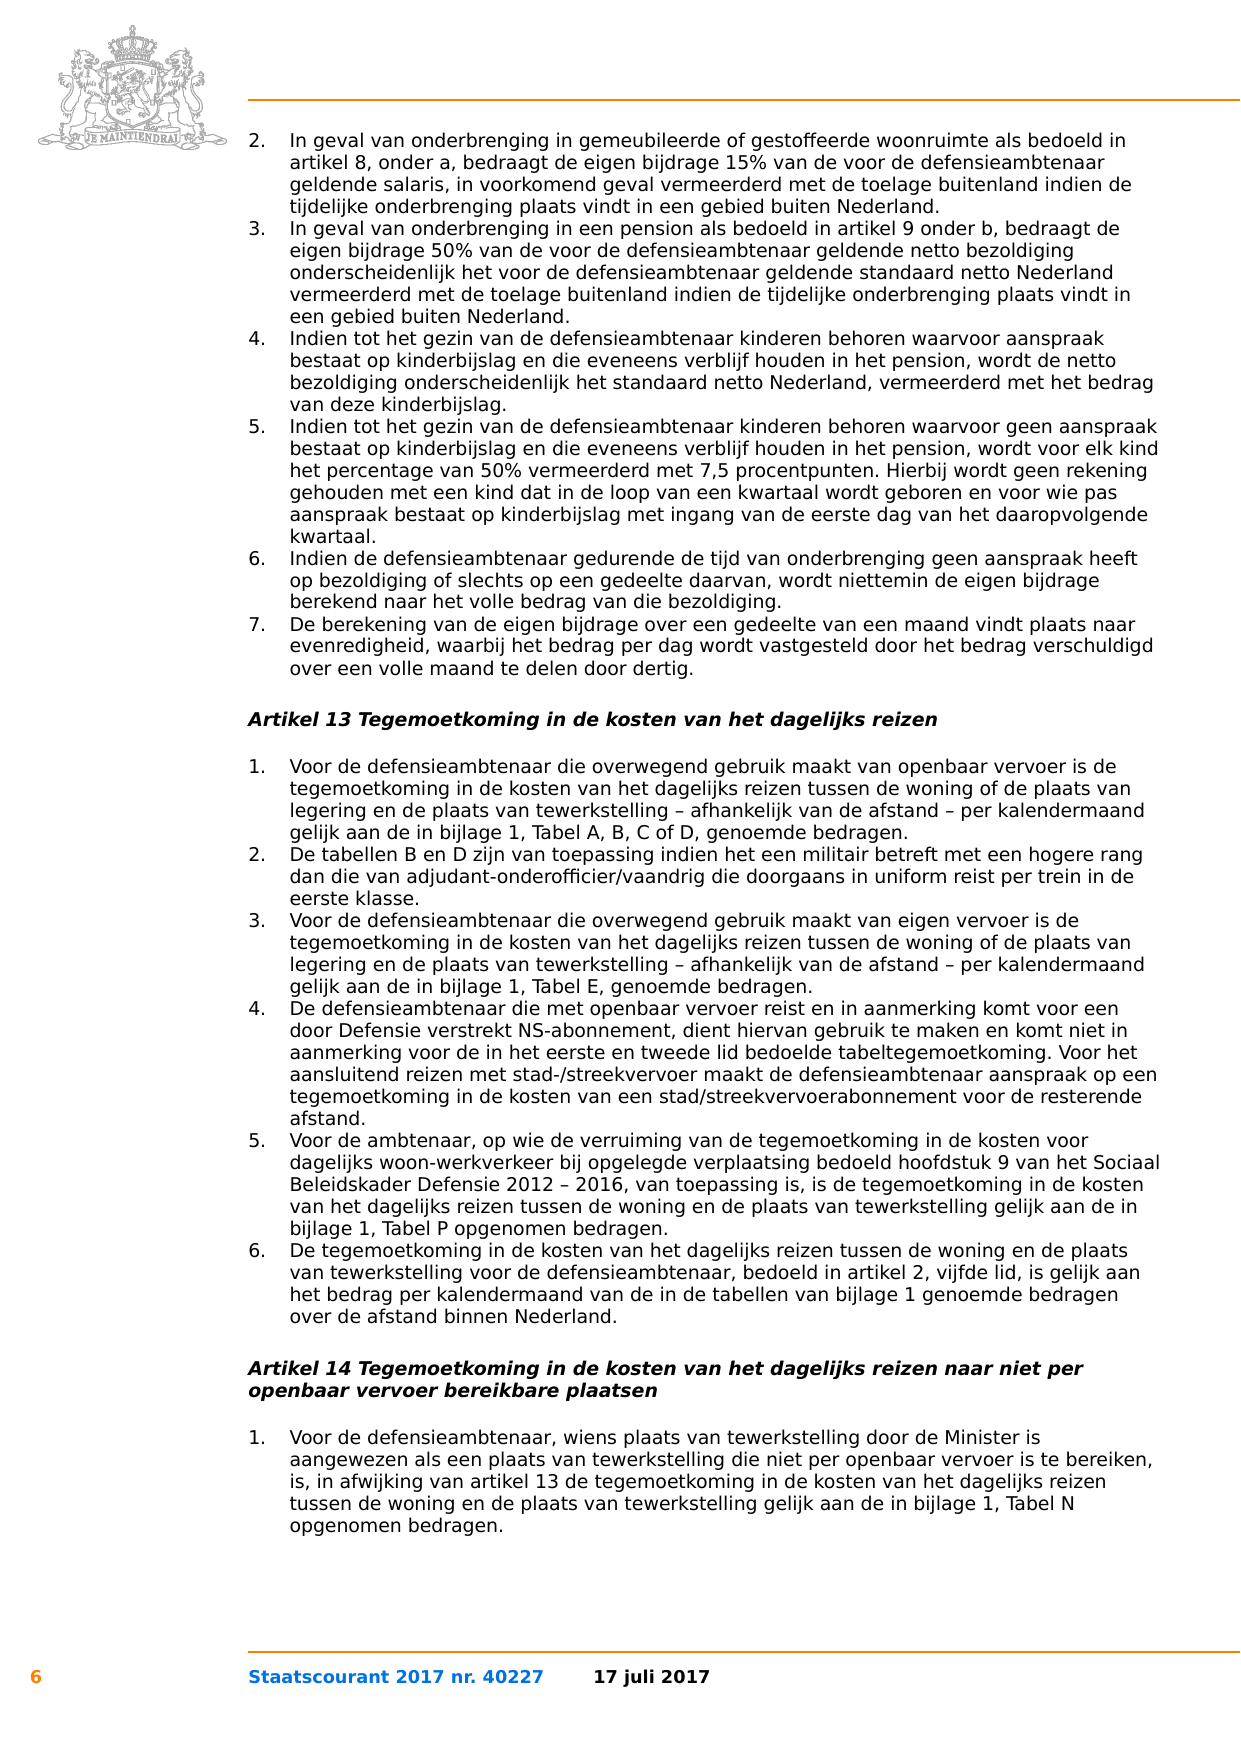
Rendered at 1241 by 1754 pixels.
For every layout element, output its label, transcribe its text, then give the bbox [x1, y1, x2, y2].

text 6. De tegemoetkoming in de kosten van het dagelijks reizen tussen de woning en de plaats van tewerkstelling voor de defensieambtenaar, bedoeld in artikel 2, vijfde lid, is gelijk aan het bedrag per kalendermaand van de in de tabellen van bijlage 1 genoemde bedragen over de afstand binnen Nederland. [248, 1240, 1163, 1328]
text 7. De berekening van de eigen bijdrage over een gedeelte van een maand vindt plaats naar evenredigheid, waarbij het bedrag per dag wordt vastgesteld door het bedrag verschuldigd over een volle maand te delen door dertig. [248, 613, 1163, 679]
text 5. Indien tot het gezin van de defensieambtenaar kinderen behoren waarvoor geen aanspraak bestaat op kinderbijslag en die eveneens verblijf houden in het pension, wordt voor elk kind het percentage van 50% vermeerderd met 7,5 procentpunten. Hierbij wordt geen rekening gehouden met een kind dat in de loop van een kwartaal wordt geboren en voor wie pas aanspraak bestaat op kinderbijslag met ingang van de eerste dag van het daaropvolgende kwartaal. [248, 416, 1163, 547]
picture [38, 25, 227, 150]
text 3. In geval van onderbrenging in een pension als bedoeld in artikel 9 onder b, bedraagt de eigen bijdrage 50% van de voor de defensieambtenaar geldende netto bezoldiging onderscheidenlijk het voor de defensieambtenaar geldende standaard netto Nederland vermeerderd met de toelage buitenland indien de tijdelijke onderbrenging plaats vindt in een gebied buiten Nederland. [248, 218, 1163, 328]
subtitle Artikel 13 Tegemoetkoming in de kosten van het dagelijks reizen [248, 709, 1163, 731]
text 4. De defensieambtenaar die met openbaar vervoer reist en in aanmerking komt voor een door Defensie verstrekt NS-abonnement, dient hiervan gebruik te maken en komt niet in aanmerking voor de in het eerste en tweede lid bedoelde tabeltegemoetkoming. Voor het aansluitend reizen met stad-/streekvervoer maakt de defensieambtenaar aanspraak op een tegemoetkoming in de kosten van een stad/streekvervoerabonnement voor de resterende afstand. [248, 998, 1163, 1130]
text 2. In geval van onderbrenging in gemeubileerde of gestoffeerde woonruimte als bedoeld in artikel 8, onder a, bedraagt de eigen bijdrage 15% van de voor de defensieambtenaar geldende salaris, in voorkomend geval vermeerderd met de toelage buitenland indien de tijdelijke onderbrenging plaats vindt in een gebied buiten Nederland. [248, 130, 1163, 218]
text 1. Voor de defensieambtenaar, wiens plaats van tewerkstelling door de Minister is aangewezen als een plaats van tewerkstelling die niet per openbaar vervoer is te bereiken, is, in afwijking van artikel 13 de tegemoetkoming in de kosten van het dagelijks reizen tussen de woning en de plaats van tewerkstelling gelijk aan de in bijlage 1, Tabel N opgenomen bedragen. [248, 1427, 1163, 1537]
text 3. Voor de defensieambtenaar die overwegend gebruik maakt van eigen vervoer is de tegemoetkoming in de kosten van het dagelijks reizen tussen de woning of de plaats van legering en de plaats van tewerkstelling – afhankelijk van de afstand – per kalendermaand gelijk aan de in bijlage 1, Tabel E, genoemde bedragen. [248, 910, 1163, 998]
text 4. Indien tot het gezin van de defensieambtenaar kinderen behoren waarvoor aanspraak bestaat op kinderbijslag en die eveneens verblijf houden in het pension, wordt de netto bezoldiging onderscheidenlijk het standaard netto Nederland, vermeerderd met het bedrag van deze kinderbijslag. [248, 328, 1163, 416]
text 5. Voor de ambtenaar, op wie de verruiming van de tegemoetkoming in de kosten voor dagelijks woon-werkverkeer bij opgelegde verplaatsing bedoeld hoofdstuk 9 van het Sociaal Beleidskader Defensie 2012 – 2016, van toepassing is, is de tegemoetkoming in de kosten van het dagelijks reizen tussen de woning en de plaats van tewerkstelling gelijk aan de in bijlage 1, Tabel P opgenomen bedragen. [248, 1130, 1163, 1240]
text 1. Voor de defensieambtenaar die overwegend gebruik maakt van openbaar vervoer is de tegemoetkoming in de kosten van het dagelijks reizen tussen de woning of de plaats van legering en de plaats van tewerkstelling – afhankelijk van de afstand – per kalendermaand gelijk aan de in bijlage 1, Tabel A, B, C of D, genoemde bedragen. [248, 756, 1163, 844]
text 6. Indien de defensieambtenaar gedurende de tijd van onderbrenging geen aanspraak heeft op bezoldiging of slechts op een gedeelte daarvan, wordt niettemin de eigen bijdrage berekend naar het volle bedrag van die bezoldiging. [248, 547, 1163, 613]
text 2. De tabellen B en D zijn van toepassing indien het een militair betreft met een hogere rang dan die van adjudant-onderofficier/vaandrig die doorgaans in uniform reist per trein in de eerste klasse. [248, 844, 1163, 910]
subtitle Artikel 14 Tegemoetkoming in de kosten van het dagelijks reizen naar niet per openbaar vervoer bereikbare plaatsen [248, 1358, 1163, 1402]
